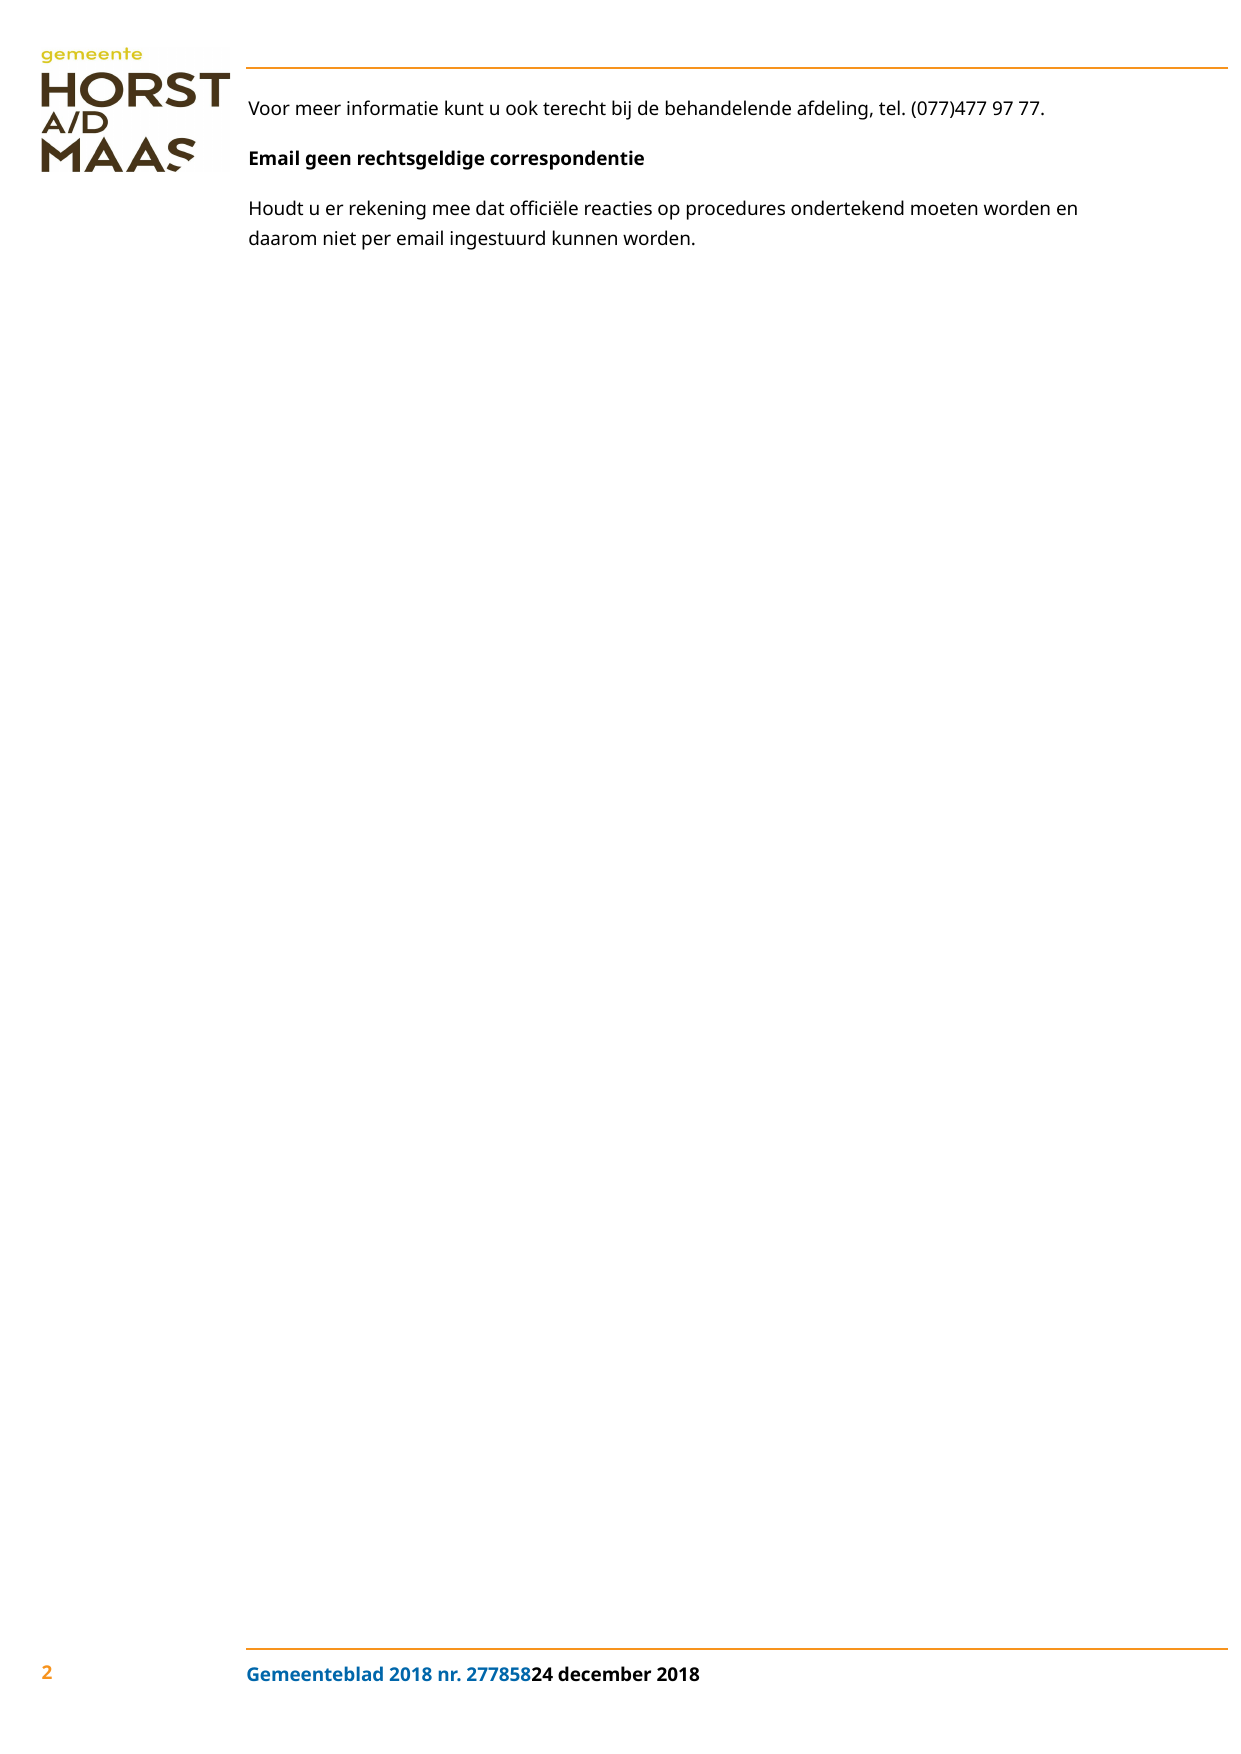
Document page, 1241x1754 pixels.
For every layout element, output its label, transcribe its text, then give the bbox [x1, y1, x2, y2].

text Email geen rechtsgeldige correspondentie [248, 145, 1152, 171]
text Houdt u er rekening mee dat officiële reacties op procedures ondertekend moeten worden en daarom niet per email ingestuurd kunnen worden. [248, 196, 1152, 251]
picture [41, 47, 231, 172]
text Voor meer informatie kunt u ook terecht bij de behandelende afdeling, tel. (077)477 97 77. [248, 95, 1152, 121]
